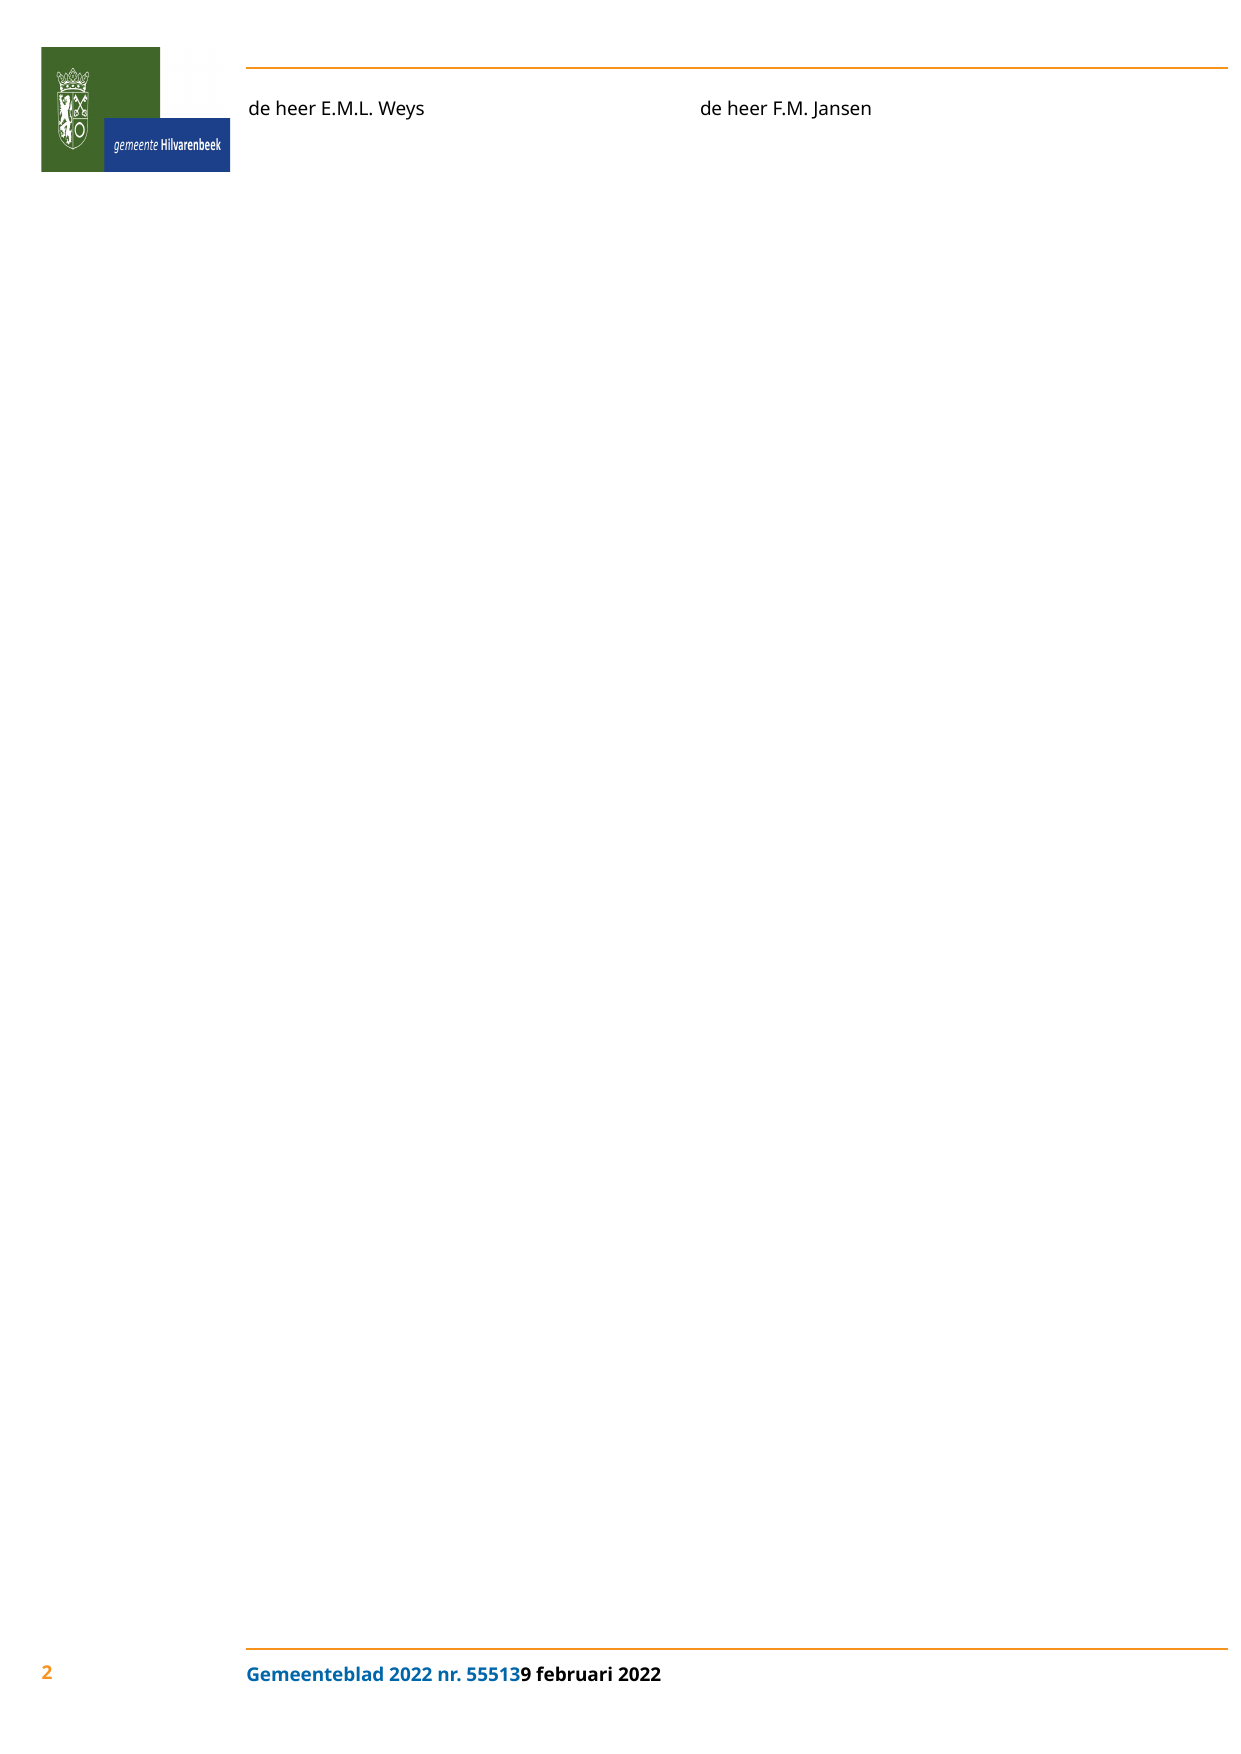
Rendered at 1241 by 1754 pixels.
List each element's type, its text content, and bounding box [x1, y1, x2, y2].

picture [41, 47, 231, 172]
table_header de heer E.M.L. Weys [248, 95, 700, 121]
table_header de heer F.M. Jansen [700, 95, 1152, 121]
